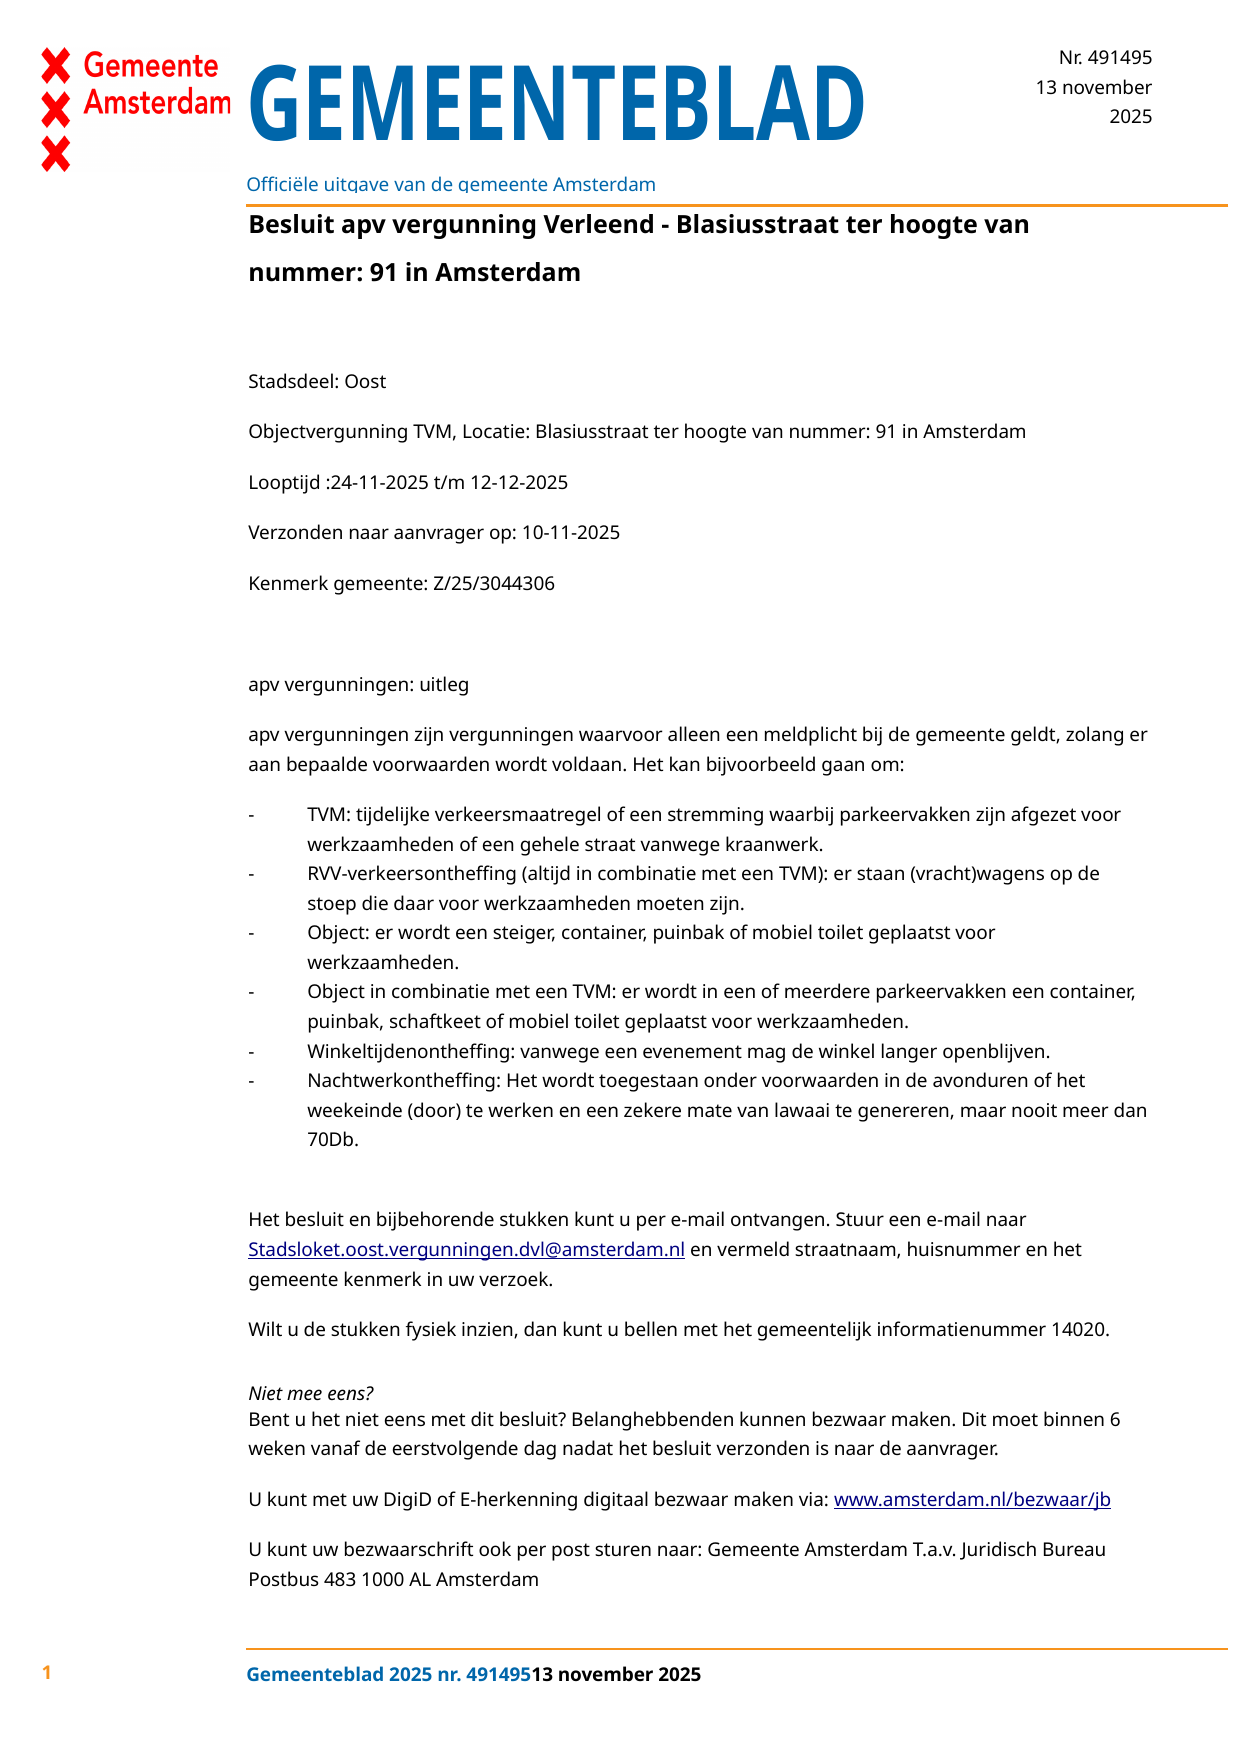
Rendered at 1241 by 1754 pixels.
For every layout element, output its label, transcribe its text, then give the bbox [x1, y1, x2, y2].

text apv vergunningen zijn vergunningen waarvoor alleen een meldplicht bij de gemeente geldt, zolang er aan bepaalde voorwaarden wordt voldaan. Het kan bijvoorbeeld gaan om: [248, 721, 1152, 777]
text Verzonden naar aanvrager op: 10-11-2025 [248, 519, 1152, 545]
list Object: er wordt een steiger, container, puinbak of mobiel toilet geplaatst voor werkzaamheden. [248, 919, 1152, 975]
text Objectvergunning TVM, Locatie: Blasiusstraat ter hoogte van nummer: 91 in Amsterdam [248, 419, 1152, 444]
text Kenmerk gemeente: Z/25/3044306 [248, 570, 1152, 596]
text apv vergunningen: uitleg [248, 671, 1152, 697]
list Nachtwerkontheffing: Het wordt toegestaan onder voorwaarden in de avonduren of het weekeinde (door) te werken en een zekere mate van lawaai te genereren, maar nooit meer dan 70Db. [248, 1067, 1152, 1152]
text Het besluit en bijbehorende stukken kunt u per e-mail ontvangen. Stuur een e-mail naar Stadsloket.oost.vergunningen.dvl@amsterdam.nl en vermeld straatnaam, huisnummer en het gemeente kenmerk in uw verzoek. [248, 1207, 1152, 1292]
text Niet mee eens? [248, 1380, 1152, 1406]
list TVM: tijdelijke verkeersmaatregel of een stremming waarbij parkeervakken zijn afgezet voor werkzaamheden of een gehele straat vanwege kraanwerk. [248, 801, 1152, 857]
list RVV-verkeersontheffing (altijd in combinatie met een TVM): er staan (vracht)wagens op de stoep die daar voor werkzaamheden moeten zijn. [248, 860, 1152, 916]
text Looptijd :24-11-2025 t/m 12-12-2025 [248, 469, 1152, 495]
text U kunt met uw DigiD of E-herkenning digitaal bezwaar maken via: www.amsterdam.nl/bezwaar/jb [248, 1486, 1152, 1512]
picture [41, 47, 231, 172]
list Object in combinatie met een TVM: er wordt in een of meerdere parkeervakken een container, puinbak, schaftkeet of mobiel toilet geplaatst voor werkzaamheden. [248, 979, 1152, 1034]
text U kunt uw bezwaarschrift ook per post sturen naar: Gemeente Amsterdam T.a.v. Juridisch Bureau Postbus 483 1000 AL Amsterdam [248, 1536, 1152, 1592]
list Winkeltijdenontheffing: vanwege een evenement mag de winkel langer openblijven. [248, 1038, 1152, 1064]
text Wilt u de stukken fysiek inzien, dan kunt u bellen met het gemeentelijk informatienummer 14020. [248, 1316, 1152, 1342]
text Bent u het niet eens met dit besluit? Belanghebbenden kunnen bezwaar maken. Dit moet binnen 6 weken vanaf de eerstvolgende dag nadat het besluit verzonden is naar de aanvrager. [248, 1406, 1152, 1461]
text Besluit apv vergunning Verleend - Blasiusstraat ter hoogte van nummer: 91 in Amsterdam [248, 207, 1152, 288]
text Stadsdeel: Oost [248, 368, 1152, 394]
